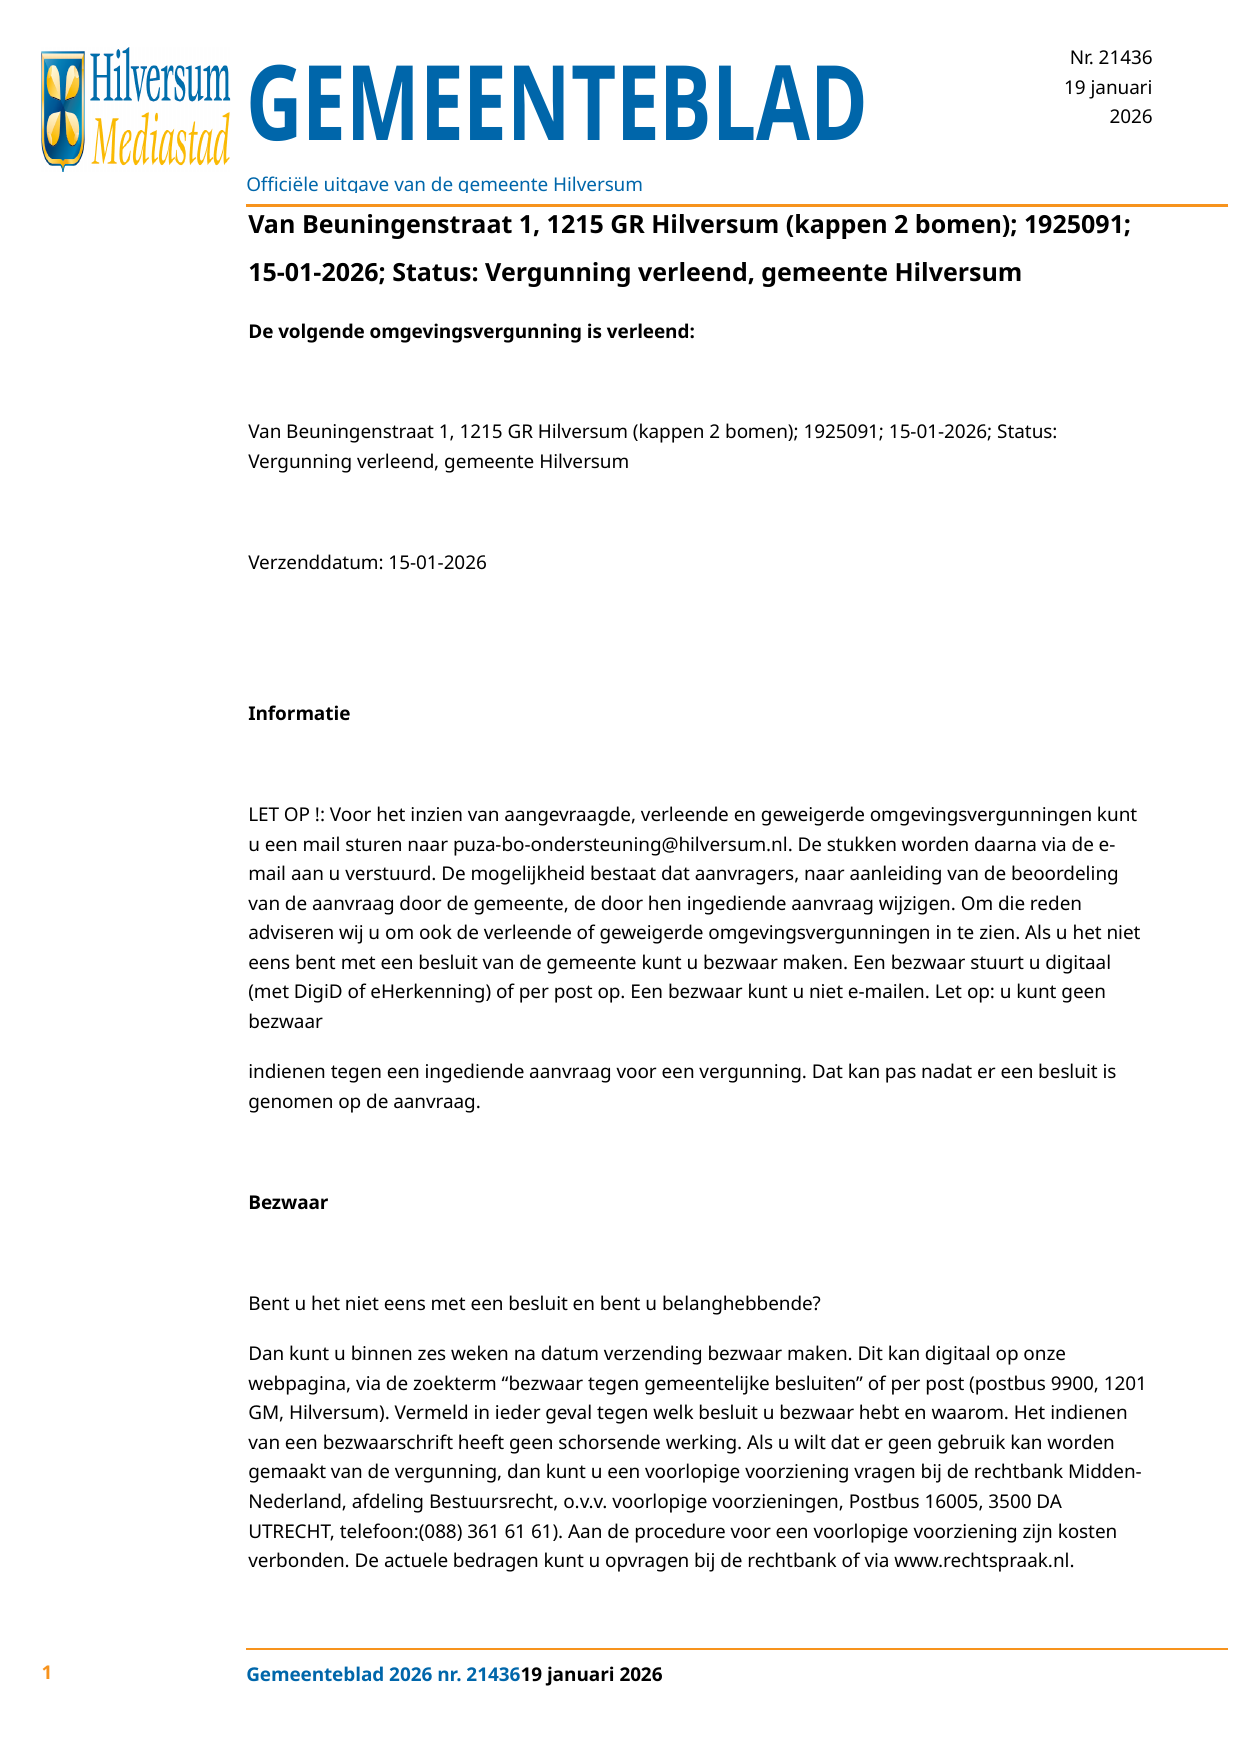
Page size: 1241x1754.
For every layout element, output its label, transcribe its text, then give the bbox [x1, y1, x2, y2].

picture [41, 47, 231, 172]
text Van Beuningenstraat 1, 1215 GR Hilversum (kappen 2 bomen); 1925091; 15-01-2026; Status: Vergunning verleend, gemeente Hilversum [248, 207, 1152, 288]
text De volgende omgevingsvergunning is verleend: [248, 318, 1152, 344]
text Bezwaar [248, 1189, 1152, 1215]
text LET OP !: Voor het inzien van aangevraagde, verleende en geweigerde omgevingsvergunningen kunt u een mail sturen naar puza-bo-ondersteuning@hilversum.nl. De stukken worden daarna via de e-mail aan u verstuurd. De mogelijkheid bestaat dat aanvragers, naar aanleiding van de beoordeling van de aanvraag door de gemeente, de door hen ingediende aanvraag wijzigen. Om die reden adviseren wij u om ook de verleende of geweigerde omgevingsvergunningen in te zien. Als u het niet eens bent met een besluit van de gemeente kunt u bezwaar maken. Een bezwaar stuurt u digitaal (met DigiD of eHerkenning) of per post op. Een bezwaar kunt u niet e-mailen. Let op: u kunt geen bezwaar [248, 801, 1152, 1034]
text Informatie [248, 700, 1152, 726]
text Bent u het niet eens met een besluit en bent u belanghebbende? [248, 1290, 1152, 1316]
text Dan kunt u binnen zes weken na datum verzending bezwaar maken. Dit kan digitaal op onze webpagina, via de zoekterm “bezwaar tegen gemeentelijke besluiten” of per post (postbus 9900, 1201 GM, Hilversum). Vermeld in ieder geval tegen welk besluit u bezwaar hebt en waarom. Het indienen van een bezwaarschrift heeft geen schorsende werking. Als u wilt dat er geen gebruik kan worden gemaakt van de vergunning, dan kunt u een voorlopige voorziening vragen bij de rechtbank Midden-Nederland, afdeling Bestuursrecht, o.v.v. voorlopige voorzieningen, Postbus 16005, 3500 DA UTRECHT, telefoon:(088) 361 61 61). Aan de procedure voor een voorlopige voorziening zijn kosten verbonden. De actuele bedragen kunt u opvragen bij de rechtbank of via www.rechtspraak.nl. [248, 1340, 1152, 1573]
text Van Beuningenstraat 1, 1215 GR Hilversum (kappen 2 bomen); 1925091; 15-01-2026; Status: Vergunning verleend, gemeente Hilversum [248, 419, 1152, 474]
text indienen tegen een ingediende aanvraag voor een vergunning. Dat kan pas nadat er een besluit is genomen op de aanvraag. [248, 1059, 1152, 1114]
text Verzenddatum: 15-01-2026 [248, 549, 1152, 575]
